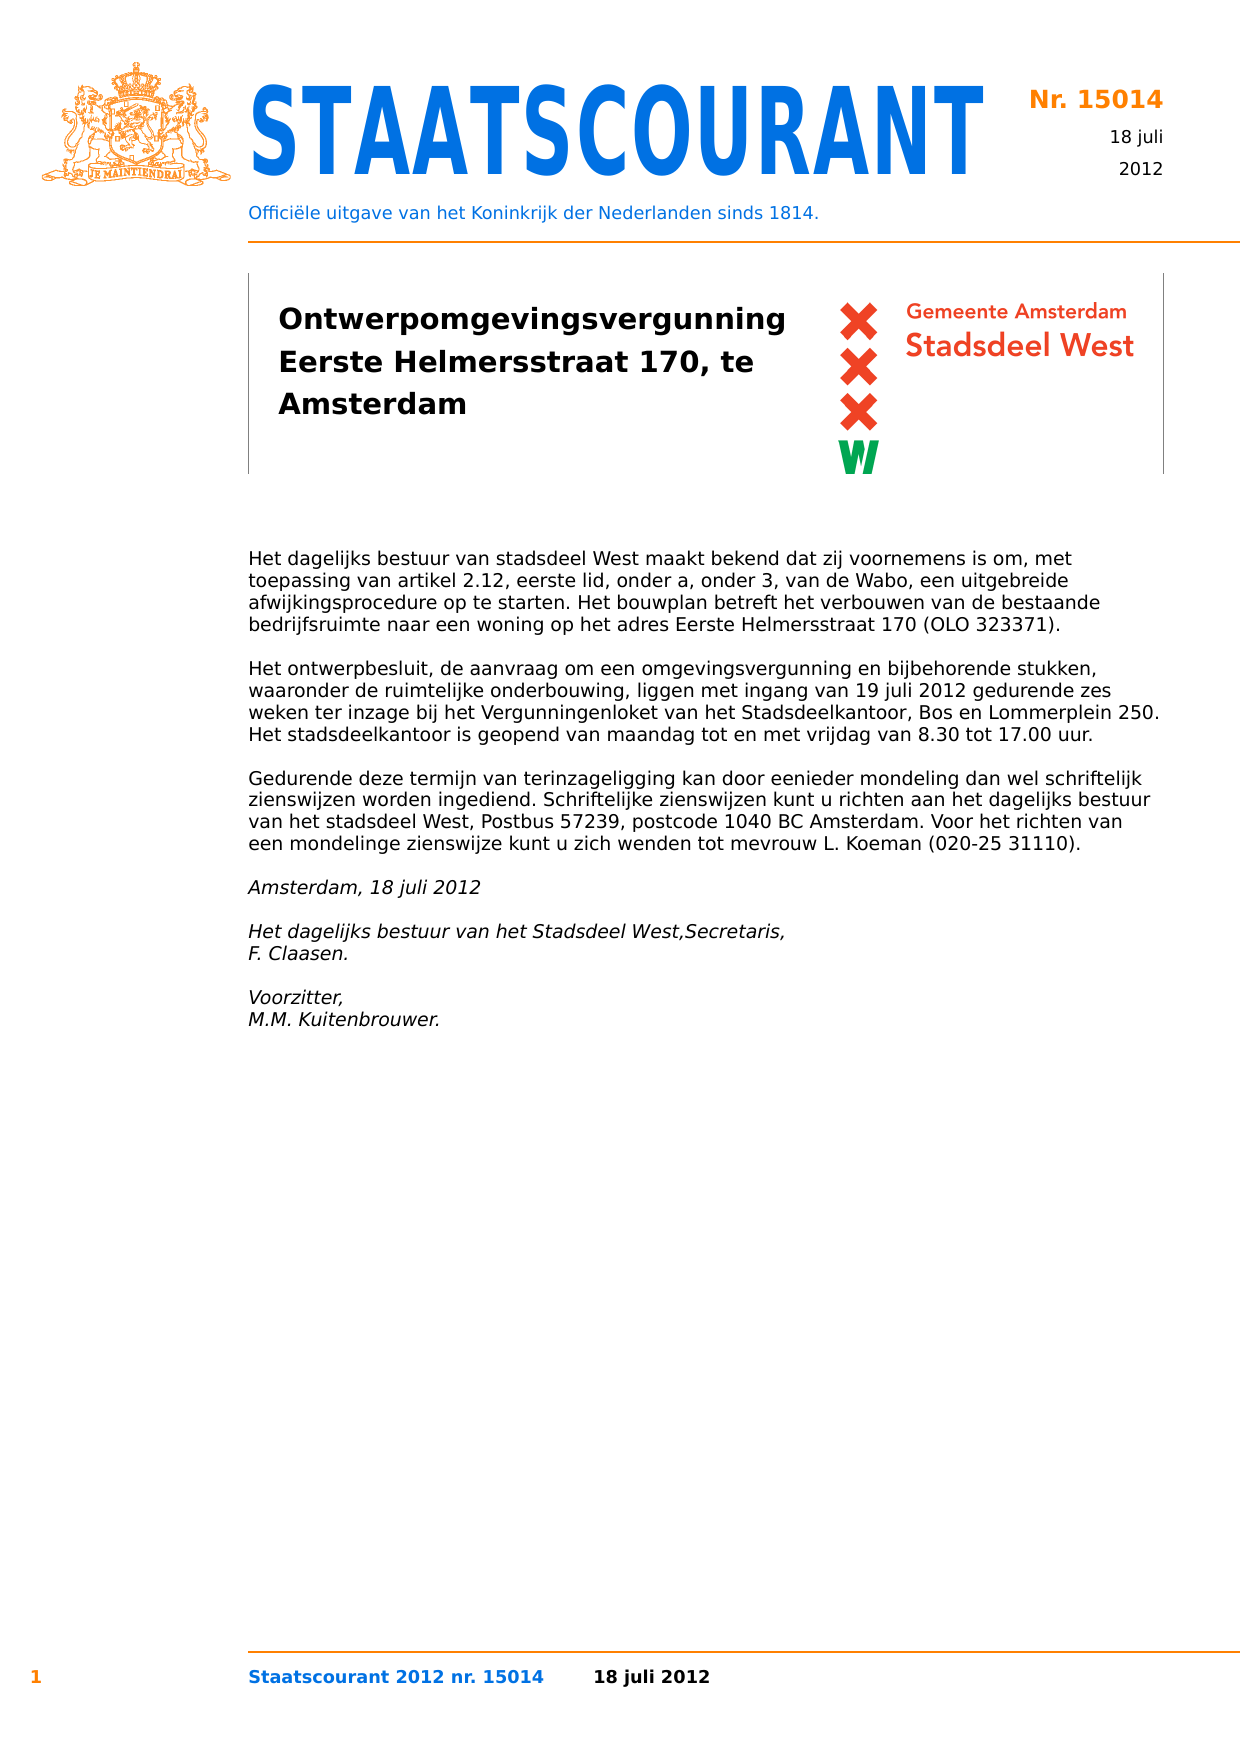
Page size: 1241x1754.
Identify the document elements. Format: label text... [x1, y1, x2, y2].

picture [838, 302, 1134, 474]
table_header STAATSCOURANT [248, 62, 998, 203]
table_header Nr. 15014 [998, 62, 1240, 121]
text Gedurende deze termijn van terinzageligging kan door eenieder mondeling dan wel schriftelijk zienswijzen worden ingediend. Schriftelijke zienswijzen kunt u richten aan het dagelijks bestuur van het stadsdeel West, Postbus 57239, postcode 1040 BC Amsterdam. Voor het richten van een mondelinge zienswijze kunt u zich wenden tot mevrouw L. Koeman (020-25 31110). [248, 767, 1163, 855]
table_cell 18 juli [998, 121, 1240, 153]
table_cell 2012 [998, 153, 1240, 203]
table_header [25, 62, 248, 241]
text Het dagelijks bestuur van stadsdeel West maakt bekend dat zij voornemens is om, met toepassing van artikel 2.12, eerste lid, onder a, onder 3, van de Wabo, een uitgebreide afwijkingsprocedure op te starten. Het bouwplan betreft het verbouwen van de bestaande bedrijfsruimte naar een woning op het adres Eerste Helmersstraat 170 (OLO 323371). [248, 548, 1163, 636]
table_cell Officiële uitgave van het Koninkrijk der Nederlanden sinds 1814. [248, 203, 1240, 241]
text Voorzitter, M.M. Kuitenbrouwer. [248, 987, 1163, 1031]
text Amsterdam, 18 juli 2012 [248, 877, 1163, 899]
picture [41, 62, 231, 186]
subtitle Ontwerpomgevingsvergunning Eerste Helmersstraat 170, te Amsterdam [249, 273, 1163, 474]
text Het dagelijks bestuur van het Stadsdeel West,Secretaris, F. Claasen. [248, 921, 1163, 965]
text Het ontwerpbesluit, de aanvraag om een omgevingsvergunning en bijbehorende stukken, waaronder de ruimtelijke onderbouwing, liggen met ingang van 19 juli 2012 gedurende zes weken ter inzage bij het Vergunningenloket van het Stadsdeelkantoor, Bos en Lommerplein 250. Het stadsdeelkantoor is geopend van maandag tot en met vrijdag van 8.30 tot 17.00 uur. [248, 658, 1163, 746]
